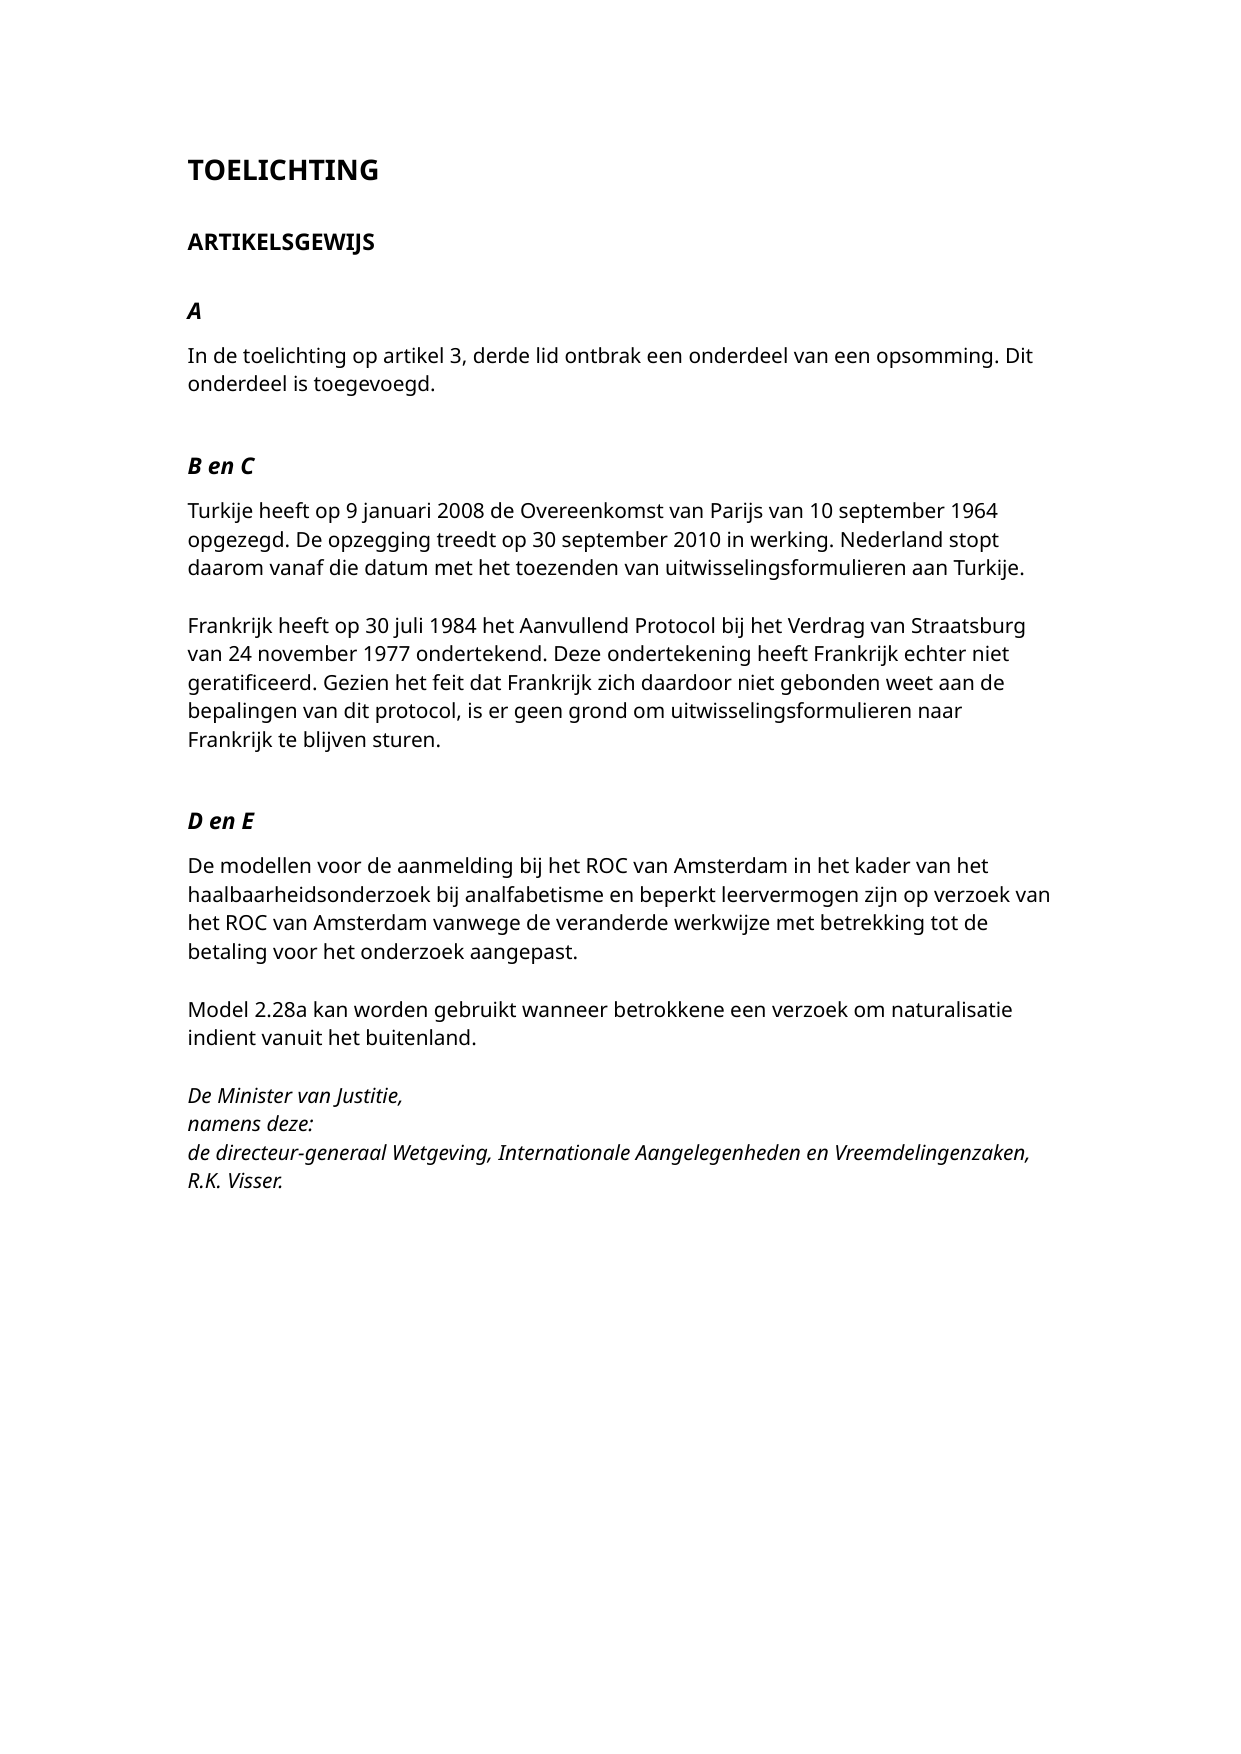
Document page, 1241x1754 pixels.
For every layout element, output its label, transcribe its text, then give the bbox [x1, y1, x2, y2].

subtitle B en C [187, 450, 1053, 481]
text Turkije heeft op 9 januari 2008 de Overeenkomst van Parijs van 10 september 1964 opgezegd. De opzegging treedt op 30 september 2010 in werking. Nederland stopt daarom vanaf die datum met het toezenden van uitwisselingsformulieren aan Turkije. [187, 496, 1053, 582]
subtitle D en E [187, 805, 1053, 836]
subtitle TOELICHTING [187, 150, 1053, 189]
text de directeur-generaal Wetgeving, Internationale Aangelegenheden en Vreemdelingenzaken, [187, 1138, 1053, 1166]
text De Minister van Justitie, [187, 1081, 1053, 1109]
subtitle A [187, 295, 1053, 326]
text Frankrijk heeft op 30 juli 1984 het Aanvullend Protocol bij het Verdrag van Straatsburg van 24 november 1977 ondertekend. Deze ondertekening heeft Frankrijk echter niet geratificeerd. Gezien het feit dat Frankrijk zich daardoor niet gebonden weet aan de bepalingen van dit protocol, is er geen grond om uitwisselingsformulieren naar Frankrijk te blijven sturen. [187, 611, 1053, 753]
subtitle ARTIKELSGEWIJS [187, 226, 1053, 257]
text namens deze: [187, 1109, 1053, 1138]
text De modellen voor de aanmelding bij het ROC van Amsterdam in het kader van het haalbaarheidsonderzoek bij analfabetisme en beperkt leervermogen zijn op verzoek van het ROC van Amsterdam vanwege de veranderde werkwijze met betrekking tot de betaling voor het onderzoek aangepast. [187, 851, 1053, 965]
text In de toelichting op artikel 3, derde lid ontbrak een onderdeel van een opsomming. Dit onderdeel is toegevoegd. [187, 341, 1053, 398]
text R.K. Visser. [187, 1166, 1053, 1195]
text Model 2.28a kan worden gebruikt wanneer betrokkene een verzoek om naturalisatie indient vanuit het buitenland. [187, 995, 1053, 1052]
